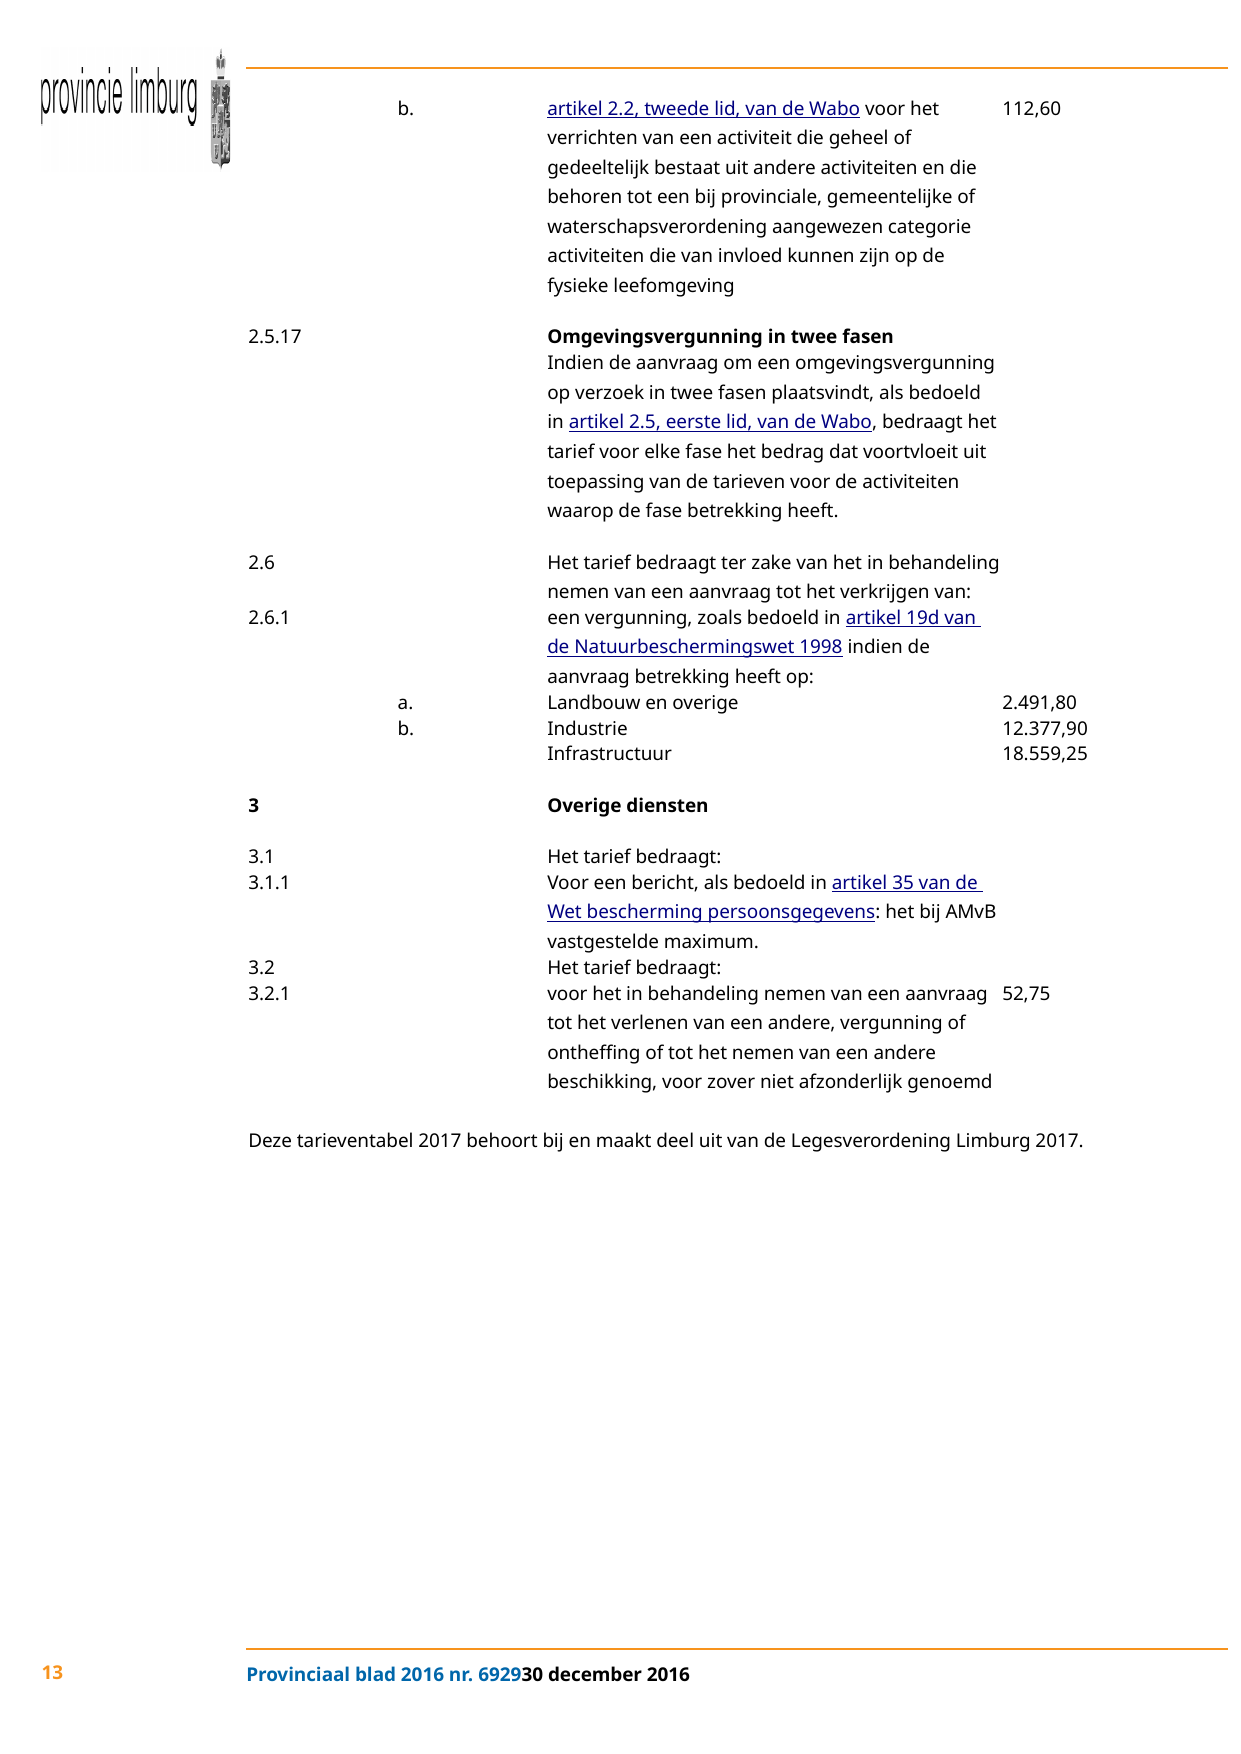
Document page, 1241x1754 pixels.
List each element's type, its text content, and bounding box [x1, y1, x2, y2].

table_cell Het tarief bedraagt ter zake van het in behandeling nemen van een aanvraag tot het verkrijgen van: [547, 549, 1002, 604]
table_cell [547, 818, 1002, 843]
table_cell [398, 523, 547, 549]
table_cell [1002, 604, 1152, 689]
table_cell [248, 689, 397, 715]
table_cell [1002, 818, 1152, 843]
table_cell Indien de aanvraag om een omgevingsvergunning op verzoek in twee fasen plaatsvindt, als bedoeld in artikel 2.5, eerste lid, van de Wabo, bedraagt het tarief voor elke fase het bedrag dat voortvloeit uit toepassing van de tarieven voor de activiteiten waarop de fase betrekking heeft. [547, 350, 1002, 523]
table_cell [398, 324, 547, 349]
table_cell [398, 792, 547, 818]
table_cell [248, 715, 397, 741]
table_cell [398, 980, 547, 1094]
table_cell 2.6 [248, 549, 397, 604]
table_cell [248, 523, 397, 549]
table_cell [248, 741, 397, 766]
table_cell 2.5.17 [248, 324, 397, 349]
table_cell 3.2 [248, 954, 397, 980]
table_cell [1002, 350, 1152, 523]
table_cell b. [398, 715, 547, 741]
table_cell Infrastructuur [547, 741, 1002, 766]
table_cell [398, 844, 547, 869]
table_cell [1002, 549, 1152, 604]
table_cell [398, 350, 547, 523]
table_cell [398, 549, 547, 604]
table_cell [1002, 844, 1152, 869]
table_cell [398, 869, 547, 954]
table_cell 12.377,90 [1002, 715, 1152, 741]
table_cell b. [398, 95, 547, 298]
table_cell 2.6.1 [248, 604, 397, 689]
table_cell 3.1.1 [248, 869, 397, 954]
table_cell [248, 95, 397, 298]
table_cell [547, 298, 1002, 324]
table_cell Voor een bericht, als bedoeld in artikel 35 van de Wet bescherming persoonsgegevens: het bij AMvB vastgestelde maximum. [547, 869, 1002, 954]
table_cell [1002, 523, 1152, 549]
table_cell [248, 766, 397, 792]
table_cell 3.1 [248, 844, 397, 869]
table_cell 2.491,80 [1002, 689, 1152, 715]
table_cell [1002, 954, 1152, 980]
table_cell [547, 523, 1002, 549]
table_cell [398, 604, 547, 689]
text Deze tarieventabel 2017 behoort bij en maakt deel uit van de Legesverordening Limburg 2017. [248, 1127, 1152, 1153]
table_cell [398, 298, 547, 324]
table_cell voor het in behandeling nemen van een aanvraag tot het verlenen van een andere, vergunning of ontheffing of tot het nemen van een andere beschikking, voor zover niet afzonderlijk genoemd [547, 980, 1002, 1094]
table_cell [1002, 324, 1152, 349]
table_cell [1002, 869, 1152, 954]
table_cell 3 [248, 792, 397, 818]
table_cell [1002, 298, 1152, 324]
picture [41, 47, 231, 172]
table_cell a. [398, 689, 547, 715]
table_cell artikel 2.2, tweede lid, van de Wabo voor het verrichten van een activiteit die geheel of gedeeltelijk bestaat uit andere activiteiten en die behoren tot een bij provinciale, gemeentelijke of waterschapsverordening aangewezen categorie activiteiten die van invloed kunnen zijn op de fysieke leefomgeving [547, 95, 1002, 298]
table_cell 112,60 [1002, 95, 1152, 298]
table_cell 18.559,25 [1002, 741, 1152, 766]
table_cell 3.2.1 [248, 980, 397, 1094]
table_cell [248, 350, 397, 523]
table_cell Het tarief bedraagt: [547, 844, 1002, 869]
table_cell [398, 766, 547, 792]
table_cell een vergunning, zoals bedoeld in artikel 19d van de Natuurbeschermingswet 1998 indien de aanvraag betrekking heeft op: [547, 604, 1002, 689]
table_cell [398, 818, 547, 843]
table_cell [248, 818, 397, 843]
table_cell 52,75 [1002, 980, 1152, 1094]
table_cell Industrie [547, 715, 1002, 741]
table_cell [1002, 792, 1152, 818]
table_cell Het tarief bedraagt: [547, 954, 1002, 980]
table_cell Landbouw en overige [547, 689, 1002, 715]
table_cell [398, 741, 547, 766]
table_cell [547, 766, 1002, 792]
table_cell Overige diensten [547, 792, 1002, 818]
table_cell [248, 298, 397, 324]
table_cell Omgevingsvergunning in twee fasen [547, 324, 1002, 349]
table_cell [1002, 766, 1152, 792]
table_cell [398, 954, 547, 980]
